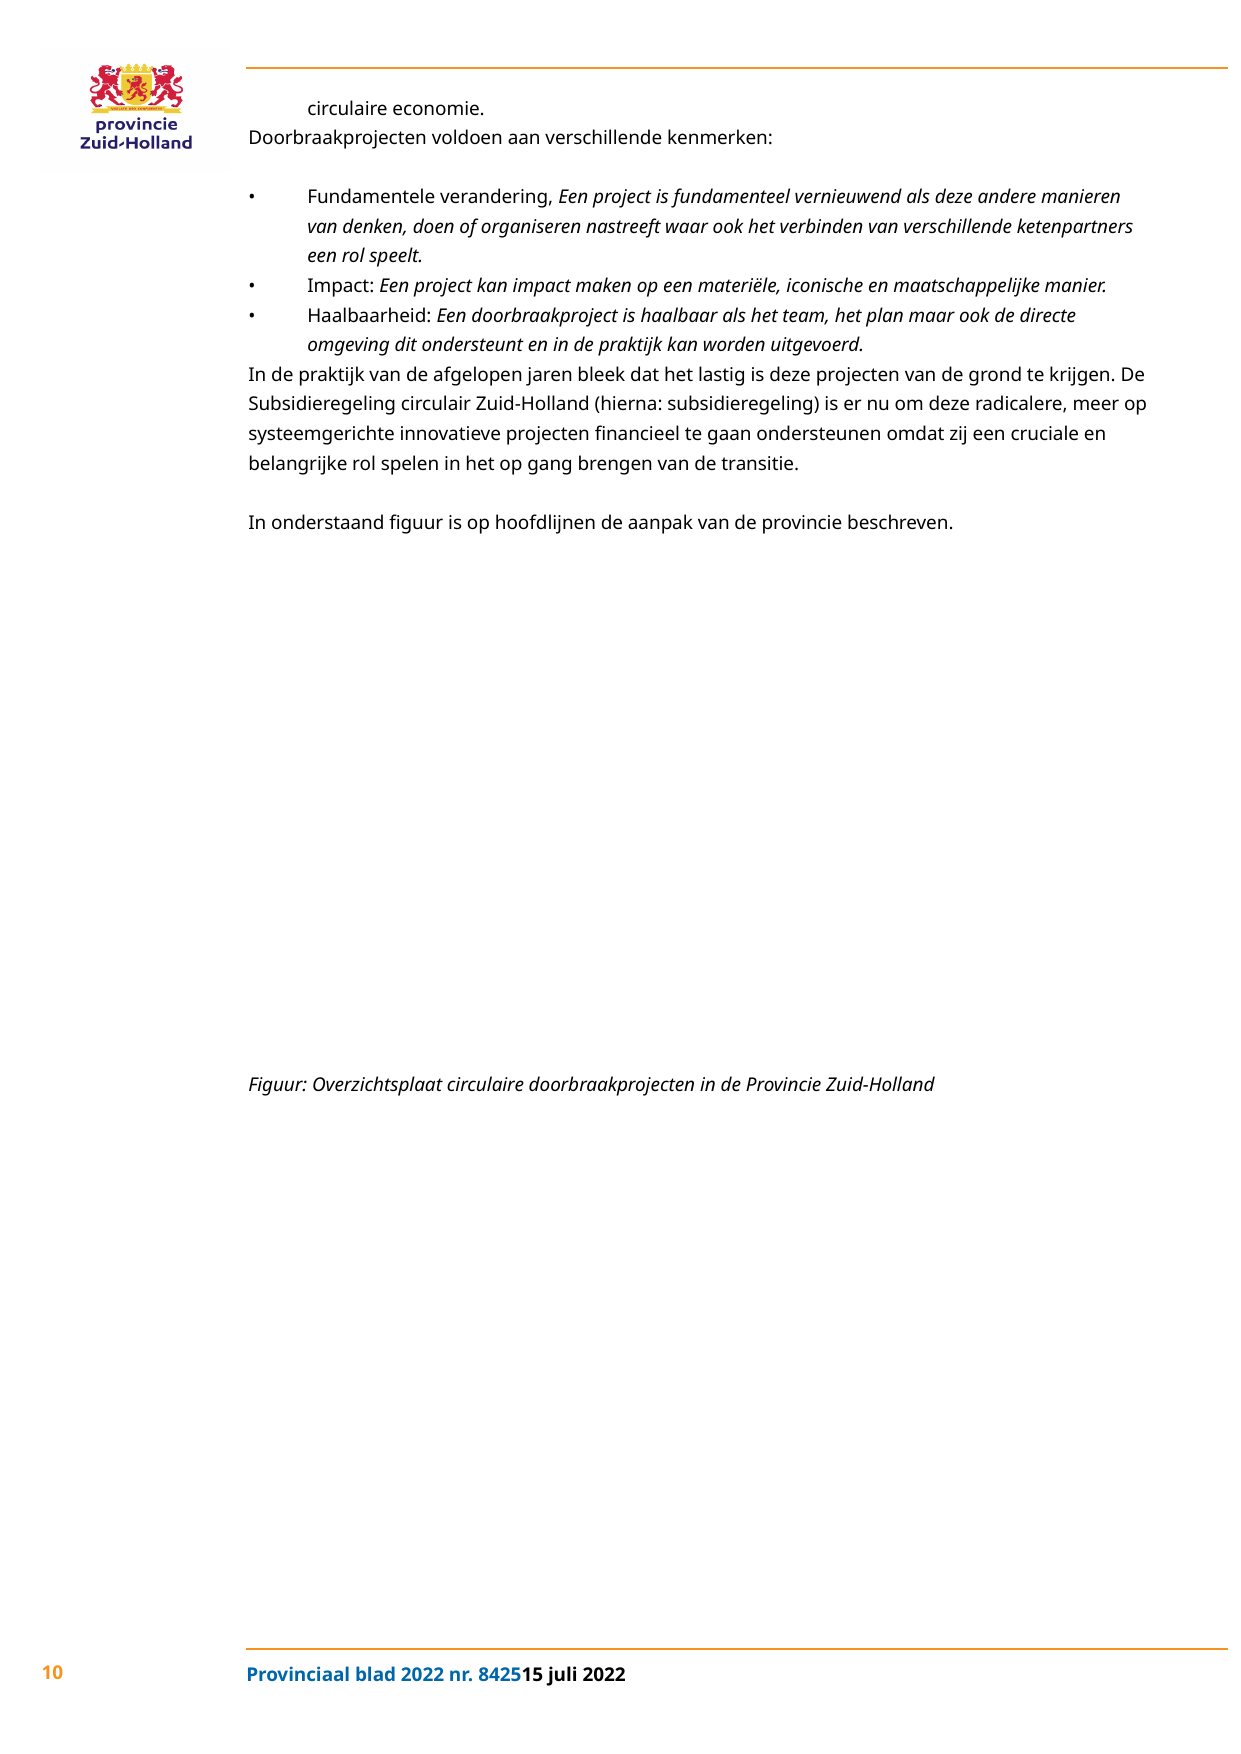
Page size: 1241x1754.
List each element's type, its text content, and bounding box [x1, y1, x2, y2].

text Figuur: Overzichtsplaat circulaire doorbraakprojecten in de Provincie Zuid-Holland [248, 1071, 1152, 1097]
list circulaire economie. [248, 95, 1152, 121]
list Haalbaarheid: Een doorbraakproject is haalbaar als het team, het plan maar ook de directe omgeving dit ondersteunt en in de praktijk kan worden uitgevoerd. [248, 302, 1152, 357]
text In de praktijk van de afgelopen jaren bleek dat het lastig is deze projecten van de grond te krijgen. De Subsidieregeling circulair Zuid-Holland (hierna: subsidieregeling) is er nu om deze radicalere, meer op systeemgerichte innovatieve projecten financieel te gaan ondersteunen omdat zij een cruciale en belangrijke rol spelen in het op gang brengen van de transitie. [248, 361, 1152, 476]
list Fundamentele verandering, Een project is fundamenteel vernieuwend als deze andere manieren van denken, doen of organiseren nastreeft waar ook het verbinden van verschillende ketenpartners een rol speelt. [248, 183, 1152, 268]
text In onderstaand figuur is op hoofdlijnen de aanpak van de provincie beschreven. [248, 509, 1152, 535]
text Doorbraakprojecten voldoen aan verschillende kenmerken: [248, 124, 1152, 150]
picture [41, 47, 231, 172]
list Impact: Een project kan impact maken op een materiële, iconische en maatschappelijke manier. [248, 272, 1152, 298]
